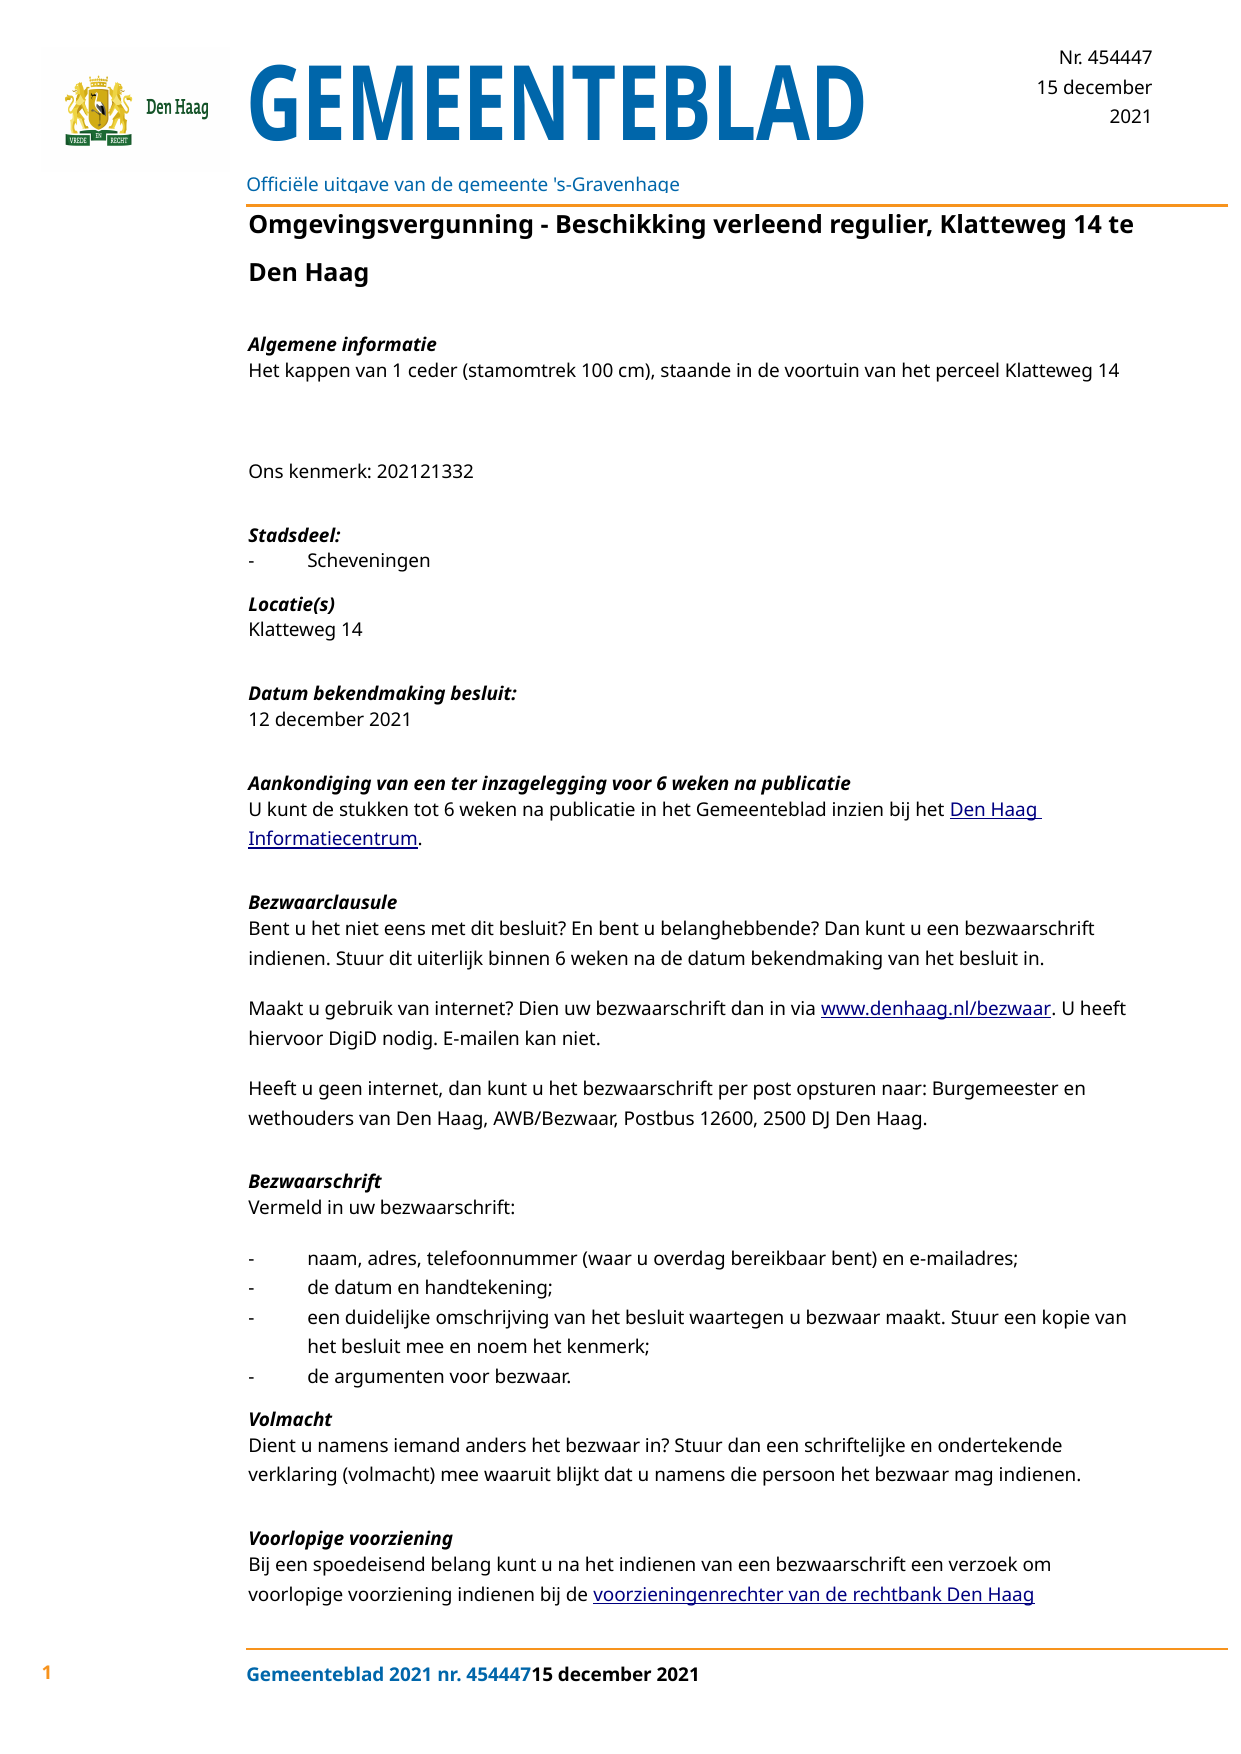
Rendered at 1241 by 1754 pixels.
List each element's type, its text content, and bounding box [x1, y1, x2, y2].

list een duidelijke omschrijving van het besluit waartegen u bezwaar maakt. Stuur een kopie van het besluit mee en noem het kenmerk; [248, 1304, 1152, 1359]
list de datum en handtekening; [248, 1274, 1152, 1300]
text Vermeld in uw bezwaarschrift: [248, 1194, 1152, 1220]
text Stadsdeel: [248, 522, 1152, 548]
text Datum bekendmaking besluit: [248, 681, 1152, 706]
text Volmacht [248, 1406, 1152, 1432]
picture [41, 47, 231, 172]
list Scheveningen [248, 548, 1152, 573]
list de argumenten voor bezwaar. [248, 1363, 1152, 1389]
text Dient u namens iemand anders het bezwaar in? Stuur dan een schriftelijke en ondertekende verklaring (volmacht) mee waaruit blijkt dat u namens die persoon het bezwaar mag indienen. [248, 1432, 1152, 1487]
text Locatie(s) [248, 591, 1152, 617]
text Aankondiging van een ter inzagelegging voor 6 weken na publicatie [248, 770, 1152, 796]
text Voorlopige voorziening [248, 1526, 1152, 1551]
text U kunt de stukken tot 6 weken na publicatie in het Gemeenteblad inzien bij het Den Haag Informatiecentrum. [248, 796, 1152, 851]
text Maakt u gebruik van internet? Dien uw bezwaarschrift dan in via www.denhaag.nl/bezwaar. U heeft hiervoor DigiD nodig. E-mailen kan niet. [248, 995, 1152, 1051]
text Bij een spoedeisend belang kunt u na het indienen van een bezwaarschrift een verzoek om voorlopige voorziening indienen bij de voorzieningenrechter van de rechtbank Den Haag [248, 1551, 1152, 1607]
text Heeft u geen internet, dan kunt u het bezwaarschrift per post opsturen naar: Burgemeester en wethouders van Den Haag, AWB/Bezwaar, Postbus 12600, 2500 DJ Den Haag. [248, 1075, 1152, 1131]
text Het kappen van 1 ceder (stamomtrek 100 cm), staande in de voortuin van het perceel Klatteweg 14 [248, 357, 1152, 383]
text Bent u het niet eens met dit besluit? En bent u belanghebbende? Dan kunt u een bezwaarschrift indienen. Stuur dit uiterlijk binnen 6 weken na de datum bekendmaking van het besluit in. [248, 915, 1152, 971]
text Algemene informatie [248, 331, 1152, 357]
text 12 december 2021 [248, 706, 1152, 732]
text Bezwaarclausule [248, 889, 1152, 915]
text Ons kenmerk: 202121332 [248, 458, 1152, 484]
text Bezwaarschrift [248, 1169, 1152, 1194]
text Klatteweg 14 [248, 617, 1152, 642]
list naam, adres, telefoonnummer (waar u overdag bereikbaar bent) en e-mailadres; [248, 1245, 1152, 1271]
text Omgevingsvergunning - Beschikking verleend regulier, Klatteweg 14 te Den Haag [248, 207, 1152, 288]
